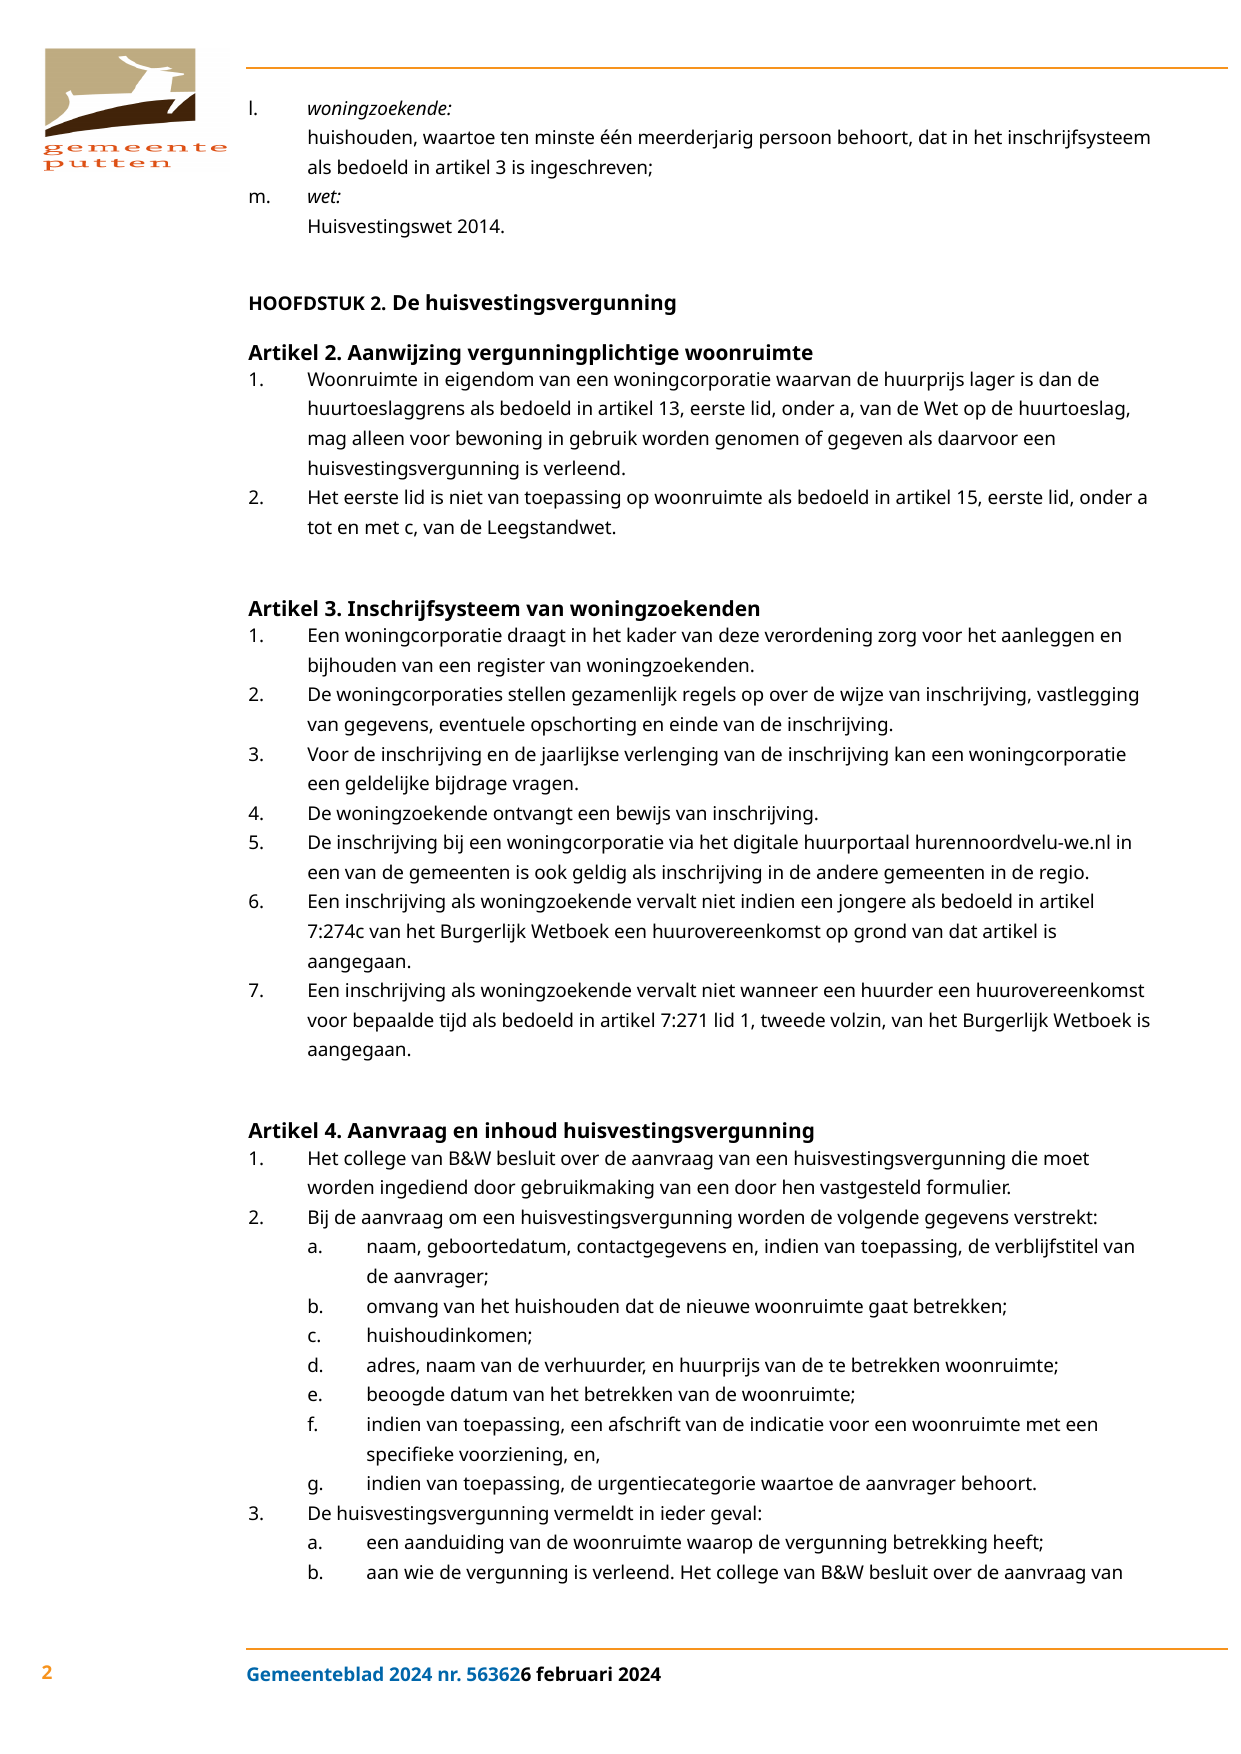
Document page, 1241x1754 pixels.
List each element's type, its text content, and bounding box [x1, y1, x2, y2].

list huishouden, waartoe ten minste één meerderjarig persoon behoort, dat in het inschrijfsysteem als bedoeld in artikel 3 is ingeschreven; [248, 124, 1152, 180]
list Een inschrijving als woningzoekende vervalt niet indien een jongere als bedoeld in artikel 7:274c van het Burgerlijk Wetboek een huurovereenkomst op grond van dat artikel is aangegaan. [248, 889, 1152, 973]
list Woonruimte in eigendom van een woningcorporatie waarvan de huurprijs lager is dan de huurtoeslaggrens als bedoeld in artikel 13, eerste lid, onder a, van de Wet op de huurtoeslag, mag alleen voor bewoning in gebruik worden genomen of gegeven als daarvoor een huisvestingsvergunning is verleend. [248, 366, 1152, 481]
list De woningcorporaties stellen gezamenlijk regels op over de wijze van inschrijving, vastlegging van gegevens, eventuele opschorting en einde van de inschrijving. [248, 682, 1152, 737]
list indien van toepassing, een afschrift van de indicatie voor een woonruimte met een specifieke voorziening, en, [307, 1411, 1152, 1467]
list De inschrijving bij een woningcorporatie via het digitale huurportaal hurennoordvelu-we.nl in een van de gemeenten is ook geldig als inschrijving in de andere gemeenten in de regio. [248, 829, 1152, 885]
list Bij de aanvraag om een huisvestingsvergunning worden de volgende gegevens verstrekt: [248, 1204, 1152, 1230]
text Artikel 3. Inschrijfsysteem van woningzoekenden [248, 594, 1152, 622]
list naam, geboortedatum, contactgegevens en, indien van toepassing, de verblijfstitel van de aanvrager; [307, 1234, 1152, 1289]
list woningzoekende: [248, 95, 1152, 121]
list huishoudinkomen; [307, 1322, 1152, 1348]
list De huisvestingsvergunning vermeldt in ieder geval: [248, 1500, 1152, 1526]
list omvang van het huishouden dat de nieuwe woonruimte gaat betrekken; [307, 1293, 1152, 1319]
text Artikel 4. Aanvraag en inhoud huisvestingsvergunning [248, 1117, 1152, 1145]
list Een woningcorporatie draagt in het kader van deze verordening zorg voor het aanleggen en bijhouden van een register van woningzoekenden. [248, 622, 1152, 678]
list beoogde datum van het betrekken van de woonruimte; [307, 1382, 1152, 1407]
list Het eerste lid is niet van toepassing op woonruimte als bedoeld in artikel 15, eerste lid, onder a tot en met c, van de Leegstandwet. [248, 484, 1152, 540]
list Huisvestingswet 2014. [248, 213, 1152, 239]
list De woningzoekende ontvangt een bewijs van inschrijving. [248, 800, 1152, 826]
text HOOFDSTUK 2. De huisvestingsvergunning [248, 288, 1152, 317]
picture [41, 47, 231, 172]
text Artikel 2. Aanwijzing vergunningplichtige woonruimte [248, 338, 1152, 366]
list Voor de inschrijving en de jaarlijkse verlenging van de inschrijving kan een woningcorporatie een geldelijke bijdrage vragen. [248, 741, 1152, 796]
list adres, naam van de verhuurder, en huurprijs van de te betrekken woonruimte; [307, 1352, 1152, 1378]
list Het college van B&W besluit over de aanvraag van een huisvestingsvergunning die moet worden ingediend door gebruikmaking van een door hen vastgesteld formulier. [248, 1145, 1152, 1200]
list Een inschrijving als woningzoekende vervalt niet wanneer een huurder een huurovereenkomst voor bepaalde tijd als bedoeld in artikel 7:271 lid 1, tweede volzin, van het Burgerlijk Wetboek is aangegaan. [248, 977, 1152, 1062]
list aan wie de vergunning is verleend. Het college van B&W besluit over de aanvraag van [307, 1559, 1152, 1585]
list een aanduiding van de woonruimte waarop de vergunning betrekking heeft; [307, 1529, 1152, 1555]
list wet: [248, 183, 1152, 209]
list indien van toepassing, de urgentiecategorie waartoe de aanvrager behoort. [307, 1470, 1152, 1496]
